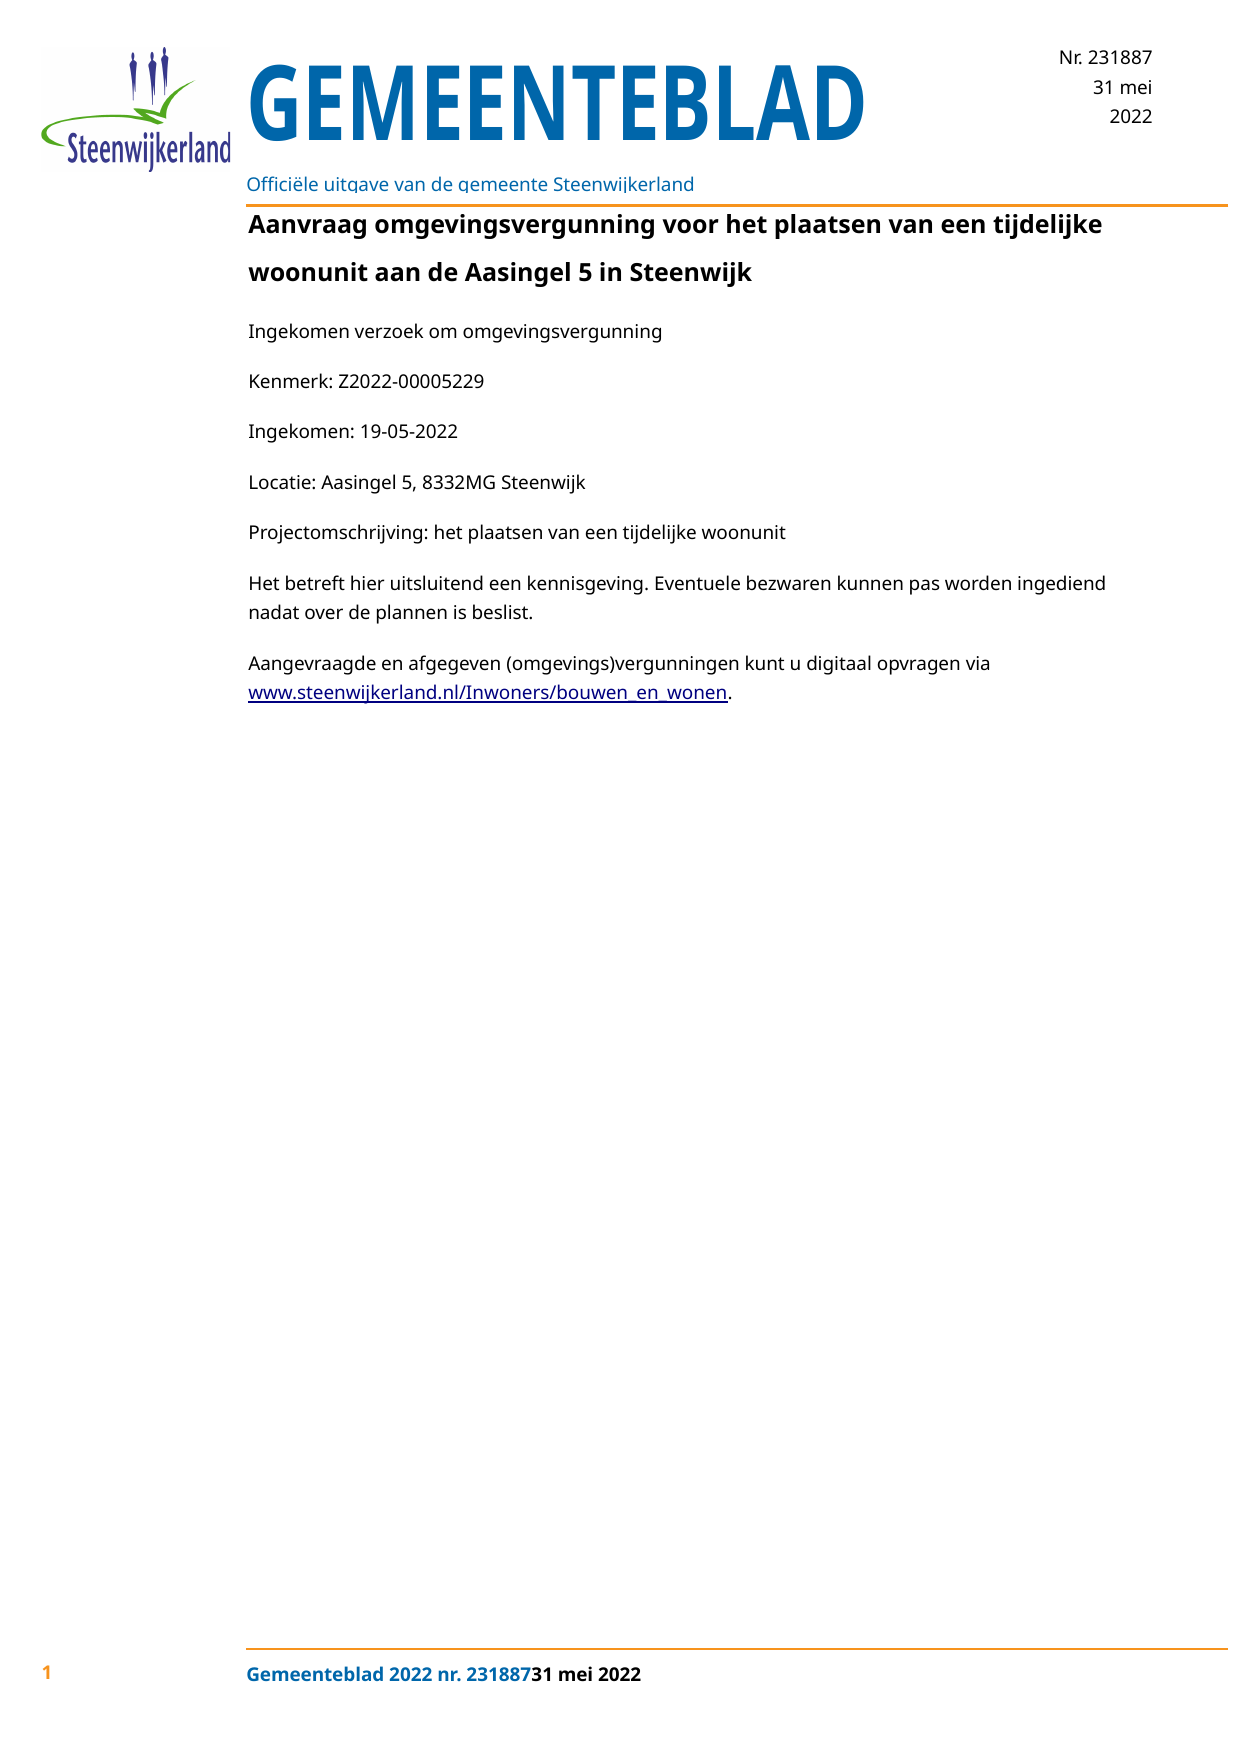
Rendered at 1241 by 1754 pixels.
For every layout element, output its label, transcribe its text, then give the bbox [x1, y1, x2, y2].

text Kenmerk: Z2022-00005229 [248, 368, 1152, 394]
text Ingekomen: 19-05-2022 [248, 419, 1152, 444]
picture [41, 47, 231, 172]
text Projectomschrijving: het plaatsen van een tijdelijke woonunit [248, 519, 1152, 545]
text Locatie: Aasingel 5, 8332MG Steenwijk [248, 469, 1152, 495]
text Het betreft hier uitsluitend een kennisgeving. Eventuele bezwaren kunnen pas worden ingediend nadat over de plannen is beslist. [248, 570, 1152, 625]
text Ingekomen verzoek om omgevingsvergunning [248, 318, 1152, 344]
text Aanvraag omgevingsvergunning voor het plaatsen van een tijdelijke woonunit aan de Aasingel 5 in Steenwijk [248, 207, 1152, 288]
text Aangevraagde en afgegeven (omgevings)vergunningen kunt u digitaal opvragen via www.steenwijkerland.nl/Inwoners/bouwen_en_wonen. [248, 650, 1152, 705]
